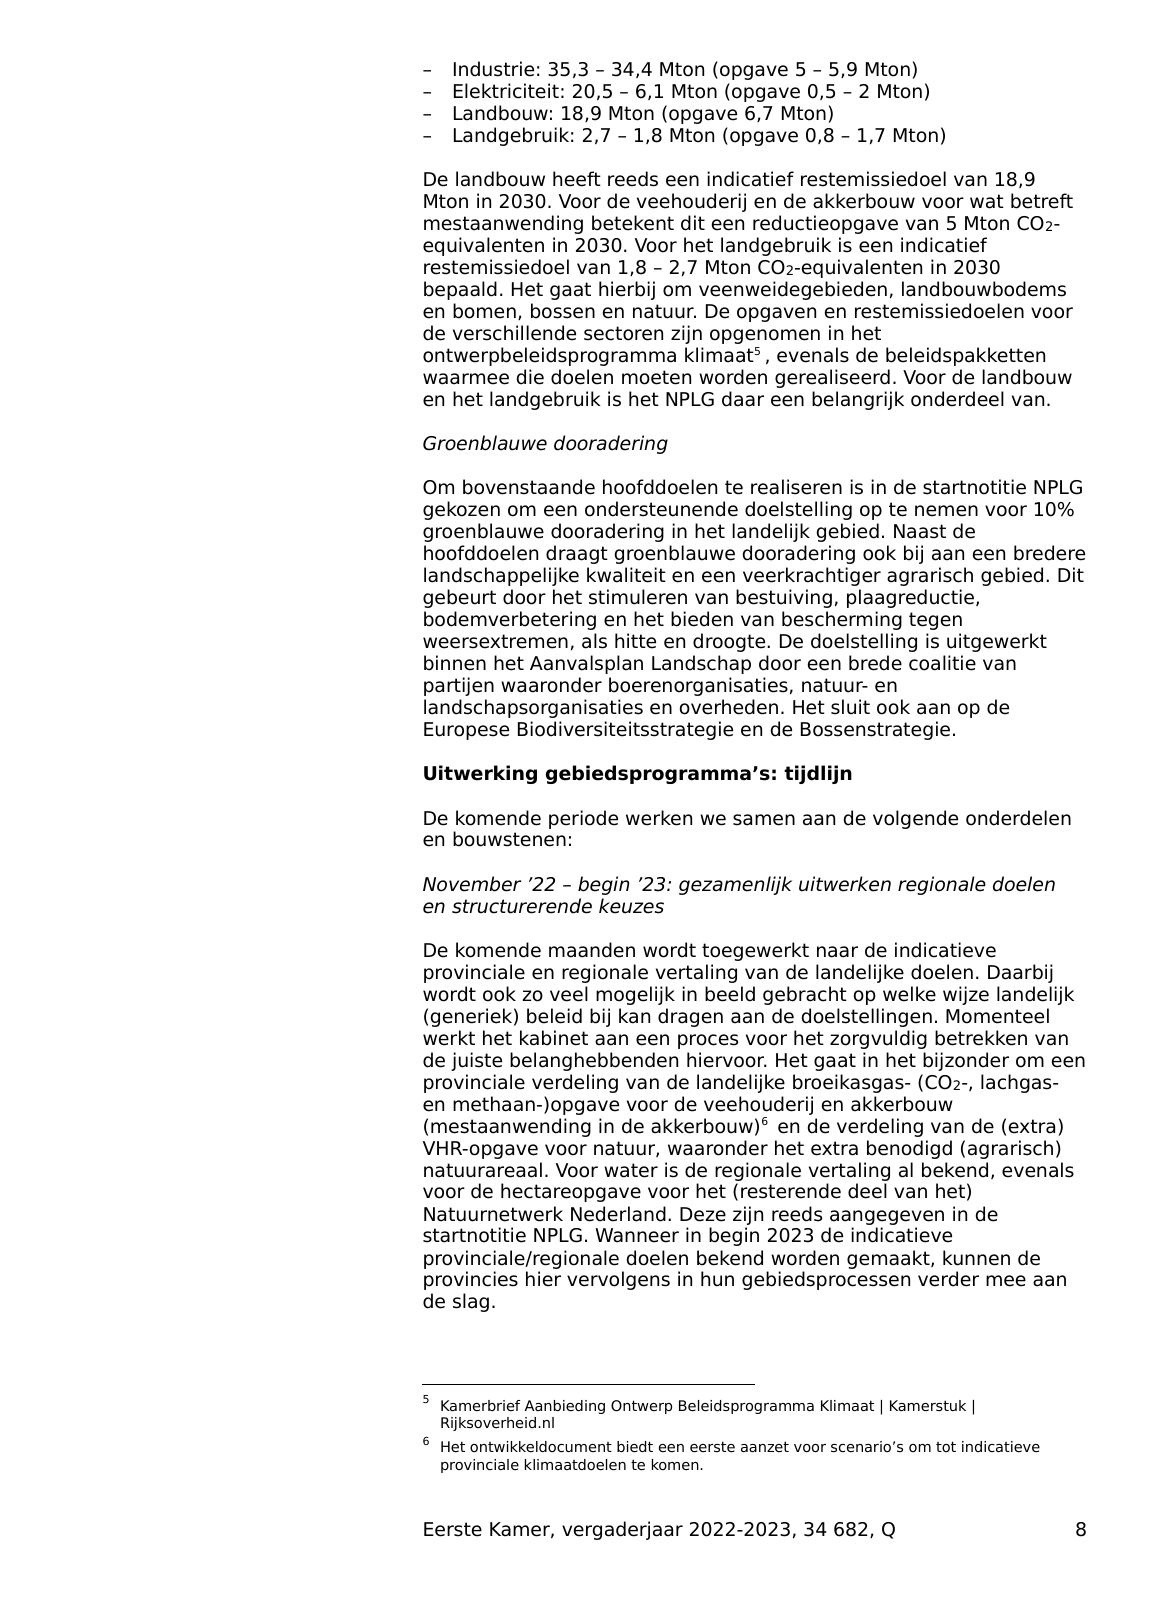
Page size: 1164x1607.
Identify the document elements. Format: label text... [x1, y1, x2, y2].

text De komende maanden wordt toegewerkt naar de indicatieve provinciale en regionale vertaling van de landelijke doelen. Daarbij wordt ook zo veel mogelijk in beeld gebracht op welke wijze landelijk (generiek) beleid bij kan dragen aan de doelstellingen. Momenteel werkt het kabinet aan een proces voor het zorgvuldig betrekken van de juiste belanghebbenden hiervoor. Het gaat in het bijzonder om een provinciale verdeling van de landelijke broeikasgas- (CO2-, lachgas- en methaan-)opgave voor de veehouderij en akkerbouw (mestaanwending in de akkerbouw) en de verdeling van de (extra) VHR-opgave voor natuur, waaronder het extra benodigd (agrarisch) natuurareaal. Voor water is de regionale vertaling al bekend, evenals voor de hectareopgave voor het (resterende deel van het) Natuurnetwerk Nederland. Deze zijn reeds aangegeven in de startnotitie NPLG. Wanneer in begin 2023 de indicatieve provinciale/regionale doelen bekend worden gemaakt, kunnen de provincies hier vervolgens in hun gebiedsprocessen verder mee aan de slag. [422, 940, 1087, 1313]
subtitle Groenblauwe dooradering [422, 433, 1087, 455]
text De komende periode werken we samen aan de volgende onderdelen en bouwstenen: [422, 807, 1087, 851]
text – Landgebruik: 2,7 – 1,8 Mton (opgave 0,8 – 1,7 Mton) [422, 125, 1087, 147]
text De landbouw heeft reeds een indicatief restemissiedoel van 18,9 Mton in 2030. Voor de veehouderij en de akkerbouw voor wat betreft mestaanwending betekent dit een reductieopgave van 5 Mton CO2-equivalenten in 2030. Voor het landgebruik is een indicatief restemissiedoel van 1,8 – 2,7 Mton CO2-equivalenten in 2030 bepaald. Het gaat hierbij om veenweidegebieden, landbouwbodems en bomen, bossen en natuur. De opgaven en restemissiedoelen voor de verschillende sectoren zijn opgenomen in het ontwerpbeleidsprogramma klimaat, evenals de beleidspakketten waarmee die doelen moeten worden gerealiseerd. Voor de landbouw en het landgebruik is het NPLG daar een belangrijk onderdeel van. [422, 169, 1087, 411]
text Kamerbrief Aanbieding Ontwerp Beleidsprogramma Klimaat | Kamerstuk | Rijksoverheid.nl [422, 1393, 1087, 1432]
text Het ontwikkeldocument biedt een eerste aanzet voor scenario’s om tot indicatieve provinciale klimaatdoelen te komen. [422, 1435, 1087, 1474]
subtitle Uitwerking gebiedsprogramma’s: tijdlijn [422, 763, 1087, 785]
subtitle November ’22 – begin ’23: gezamenlijk uitwerken regionale doelen en structurerende keuzes [422, 873, 1087, 917]
text – Elektriciteit: 20,5 – 6,1 Mton (opgave 0,5 – 2 Mton) [422, 81, 1087, 103]
text Om bovenstaande hoofddoelen te realiseren is in de startnotitie NPLG gekozen om een ondersteunende doelstelling op te nemen voor 10% groenblauwe dooradering in het landelijk gebied. Naast de hoofddoelen draagt groenblauwe dooradering ook bij aan een bredere landschappelijke kwaliteit en een veerkrachtiger agrarisch gebied. Dit gebeurt door het stimuleren van bestuiving, plaagreductie, bodemverbetering en het bieden van bescherming tegen weersextremen, als hitte en droogte. De doelstelling is uitgewerkt binnen het Aanvalsplan Landschap door een brede coalitie van partijen waaronder boerenorganisaties, natuur- en landschapsorganisaties en overheden. Het sluit ook aan op de Europese Biodiversiteitsstrategie en de Bossenstrategie. [422, 477, 1087, 741]
text – Landbouw: 18,9 Mton (opgave 6,7 Mton) [422, 103, 1087, 125]
text – Industrie: 35,3 – 34,4 Mton (opgave 5 – 5,9 Mton) [422, 59, 1087, 81]
